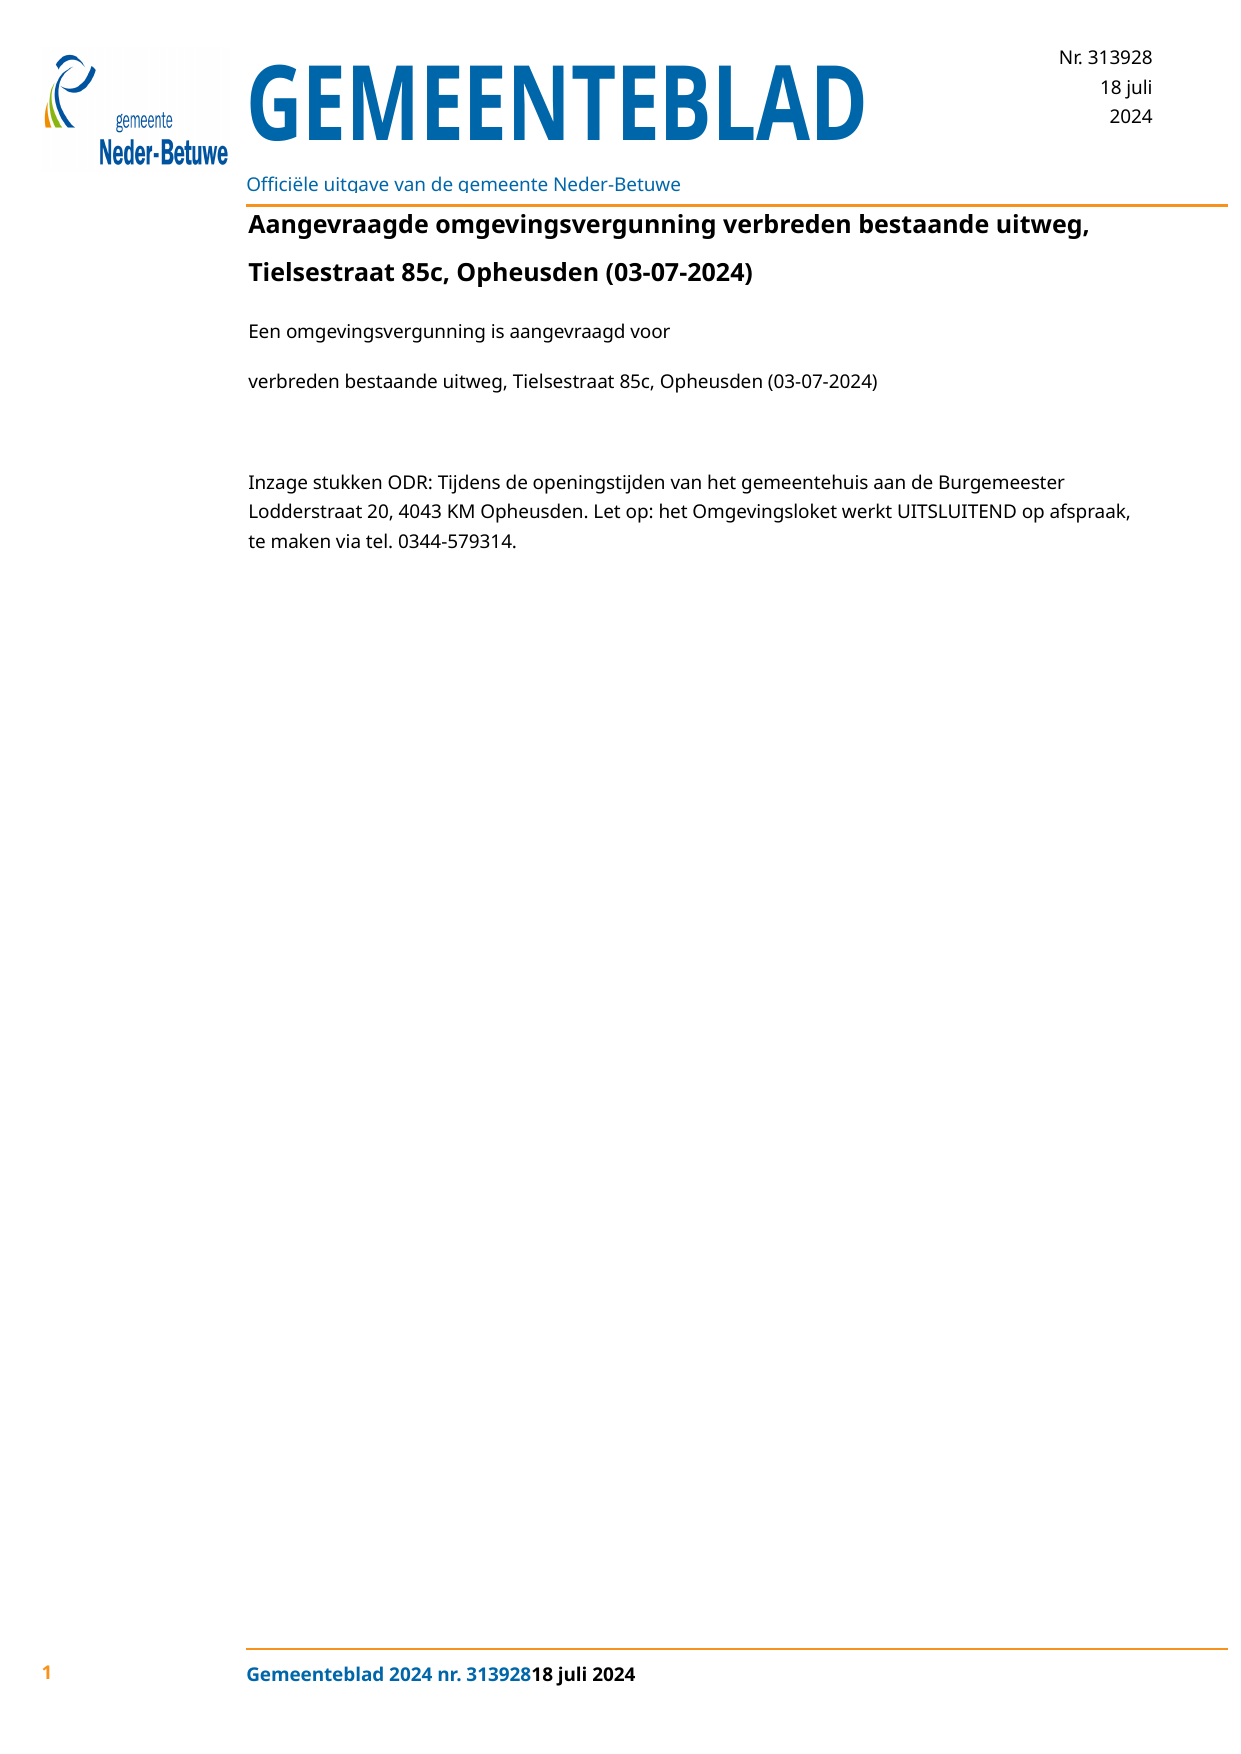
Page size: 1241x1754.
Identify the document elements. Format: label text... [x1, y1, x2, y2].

text Inzage stukken ODR: Tijdens de openingstijden van het gemeentehuis aan de Burgemeester Lodderstraat 20, 4043 KM Opheusden. Let op: het Omgevingsloket werkt UITSLUITEND op afspraak, te maken via tel. 0344-579314. [248, 469, 1152, 554]
picture [41, 47, 231, 172]
text Een omgevingsvergunning is aangevraagd voor [248, 318, 1152, 344]
text verbreden bestaande uitweg, Tielsestraat 85c, Opheusden (03-07-2024) [248, 368, 1152, 394]
text Aangevraagde omgevingsvergunning verbreden bestaande uitweg, Tielsestraat 85c, Opheusden (03-07-2024) [248, 207, 1152, 288]
